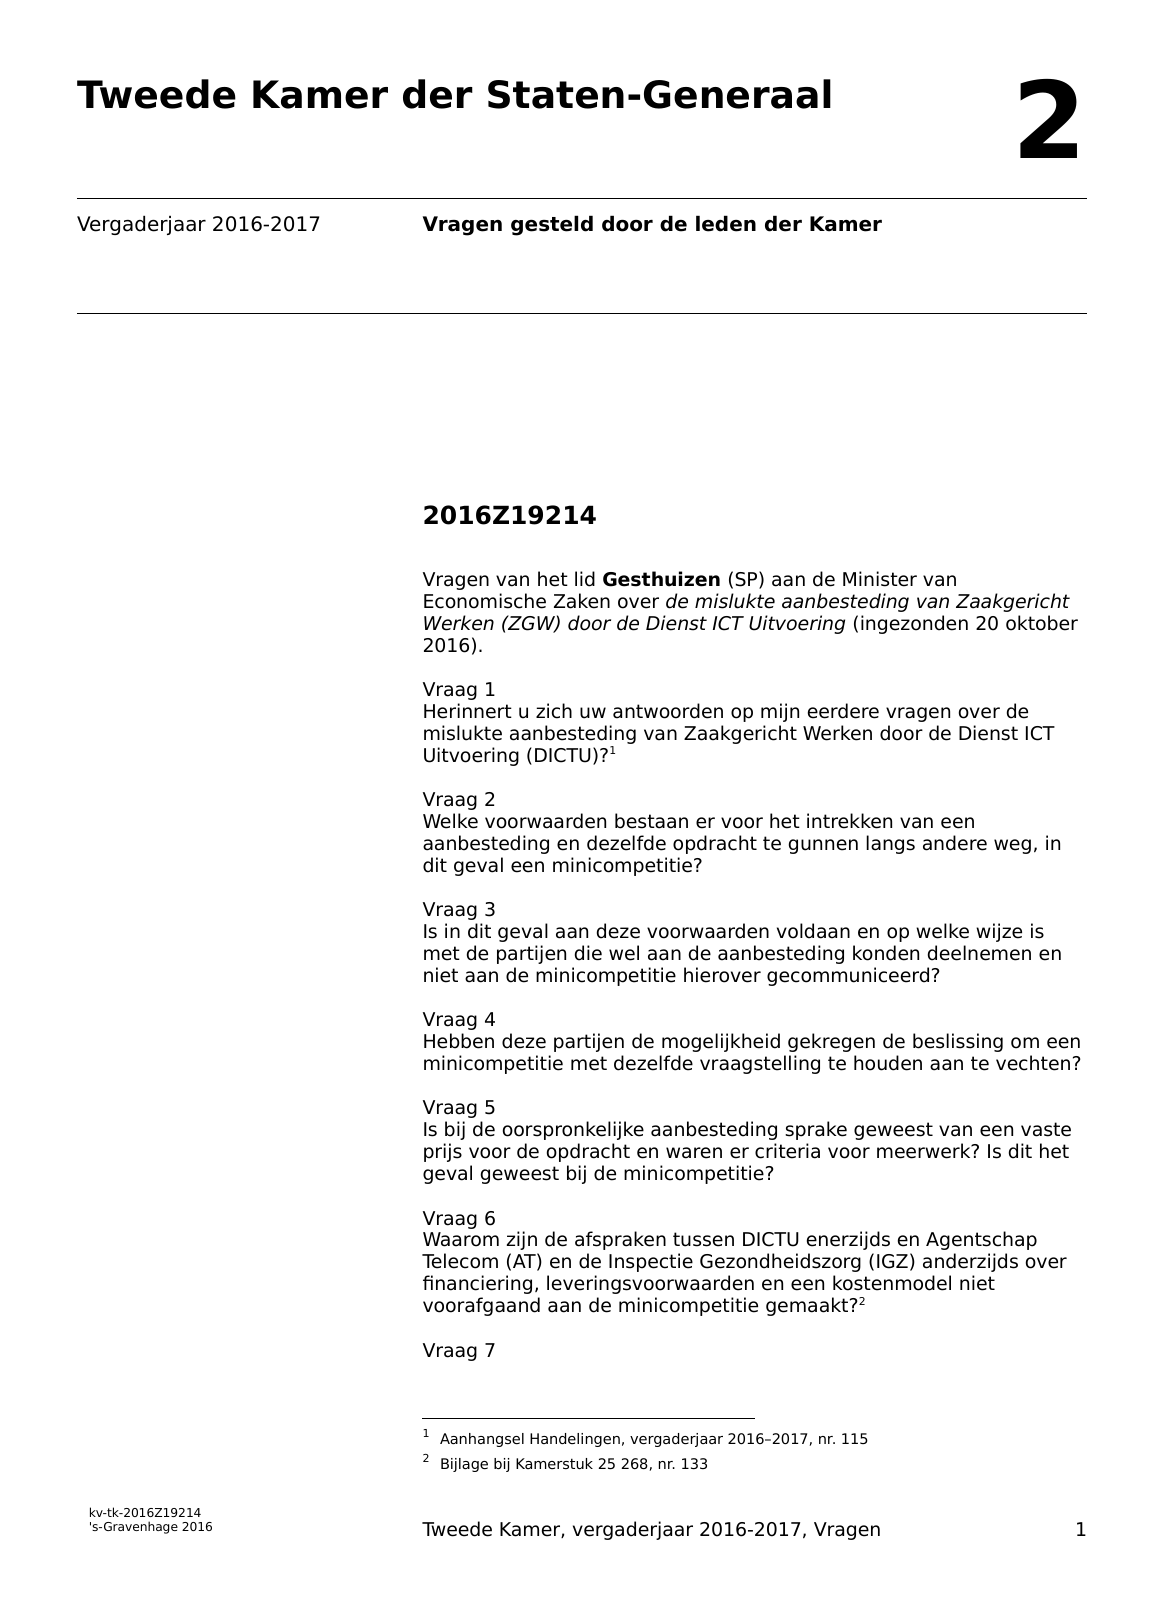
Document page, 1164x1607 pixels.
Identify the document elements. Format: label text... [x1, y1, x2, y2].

text Welke voorwaarden bestaan er voor het intrekken van een aanbesteding en dezelfde opdracht te gunnen langs andere weg, in dit geval een minicompetitie? [422, 811, 1087, 877]
text Is bij de oorspronkelijke aanbesteding sprake geweest van een vaste prijs voor de opdracht en waren er criteria voor meerwerk? Is dit het geval geweest bij de minicompetitie? [422, 1119, 1087, 1185]
text Hebben deze partijen de mogelijkheid gekregen de beslissing om een minicompetitie met dezelfde vraagstelling te houden aan te vechten? [422, 1031, 1087, 1075]
table_cell Vergaderjaar 2016-2017 [77, 199, 422, 313]
text Vraag 5 [422, 1097, 1087, 1119]
text kv-tk-2016Z19214 [88, 1506, 323, 1520]
text Bijlage bij Kamerstuk 25 268, nr. 133 [422, 1452, 1087, 1474]
text Vraag 7 [422, 1339, 1087, 1361]
table_header Tweede Kamer der Staten-Generaal [77, 59, 886, 198]
text Vraag 2 [422, 789, 1087, 811]
table_cell Vragen gesteld door de leden der Kamer [422, 199, 1087, 313]
text Is in dit geval aan deze voorwaarden voldaan en op welke wijze is met de partijen die wel aan de aanbesteding konden deelnemen en niet aan de minicompetitie hierover gecommuniceerd? [422, 921, 1087, 987]
text Vraag 3 [422, 899, 1087, 921]
text Vragen van het lid Gesthuizen (SP) aan de Minister van Economische Zaken over de mislukte aanbesteding van Zaakgericht Werken (ZGW) door de Dienst ICT Uitvoering (ingezonden 20 oktober 2016). [422, 569, 1087, 657]
text Herinnert u zich uw antwoorden op mijn eerdere vragen over de mislukte aanbesteding van Zaakgericht Werken door de Dienst ICT Uitvoering (DICTU)? [422, 701, 1087, 767]
text 's-Gravenhage 2016 [88, 1520, 323, 1534]
text 2016Z19214 [422, 501, 1087, 531]
text Vraag 4 [422, 1009, 1087, 1031]
text Aanhangsel Handelingen, vergaderjaar 2016–2017, nr. 115 [422, 1427, 1087, 1449]
table_header 2 [886, 59, 1087, 198]
text Vraag 1 [422, 679, 1087, 701]
text Vraag 6 [422, 1207, 1087, 1229]
text Waarom zijn de afspraken tussen DICTU enerzijds en Agentschap Telecom (AT) en de Inspectie Gezondheidszorg (IGZ) anderzijds over financiering, leveringsvoorwaarden en een kostenmodel niet voorafgaand aan de minicompetitie gemaakt? [422, 1229, 1087, 1317]
